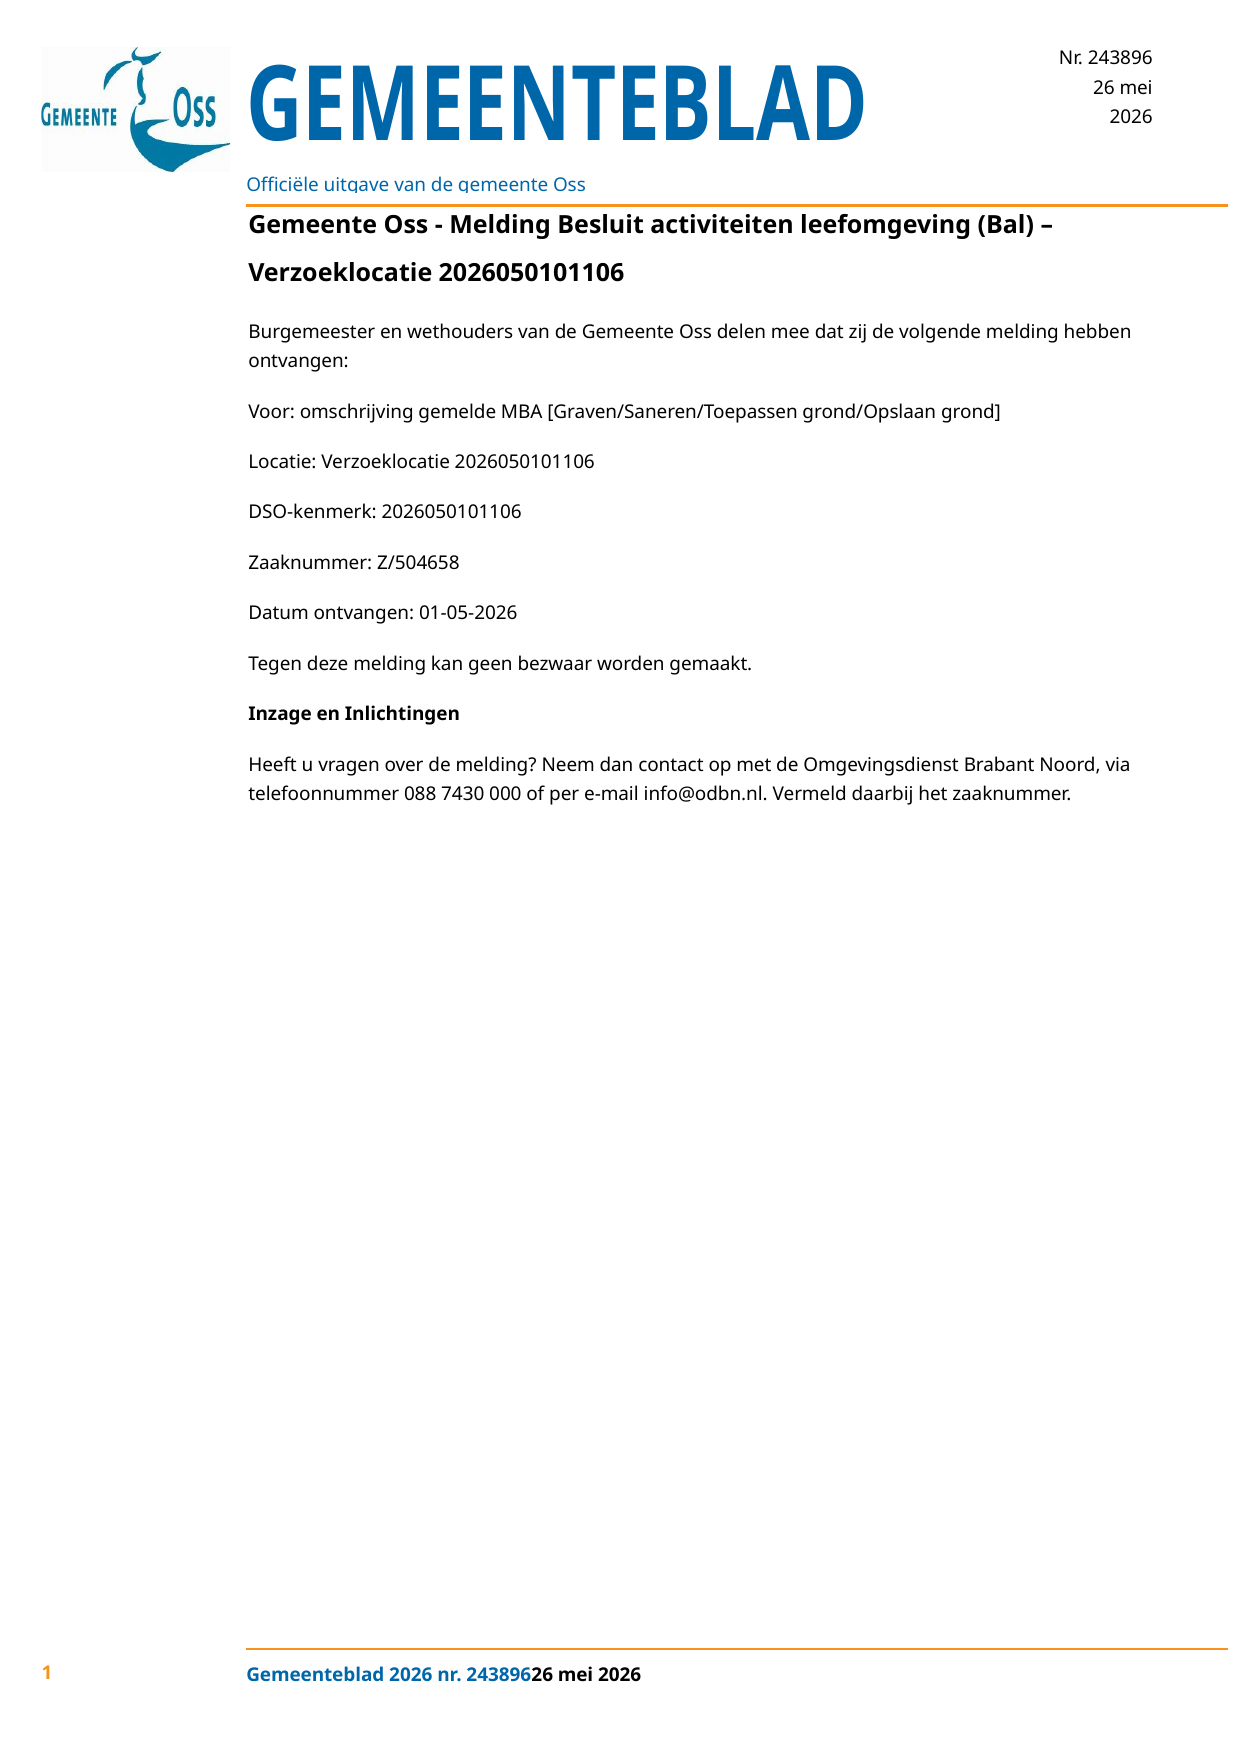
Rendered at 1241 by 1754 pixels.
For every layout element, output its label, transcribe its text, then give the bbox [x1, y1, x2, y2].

text Tegen deze melding kan geen bezwaar worden gemaakt. [248, 650, 1152, 676]
picture [41, 47, 231, 172]
text Burgemeester en wethouders van de Gemeente Oss delen mee dat zij de volgende melding hebben ontvangen: [248, 318, 1152, 373]
text Datum ontvangen: 01-05-2026 [248, 599, 1152, 625]
text Gemeente Oss - Melding Besluit activiteiten leefomgeving (Bal) – Verzoeklocatie 2026050101106 [248, 207, 1152, 288]
text Inzage en Inlichtingen [248, 700, 1152, 726]
text Zaaknummer: Z/504658 [248, 549, 1152, 575]
text Heeft u vragen over de melding? Neem dan contact op met de Omgevingsdienst Brabant Noord, via telefoonnummer 088 7430 000 of per e-mail info@odbn.nl. Vermeld daarbij het zaaknummer. [248, 751, 1152, 806]
text Locatie: Verzoeklocatie 2026050101106 [248, 448, 1152, 474]
text DSO-kenmerk: 2026050101106 [248, 499, 1152, 524]
text Voor: omschrijving gemelde MBA [Graven/Saneren/Toepassen grond/Opslaan grond] [248, 398, 1152, 424]
